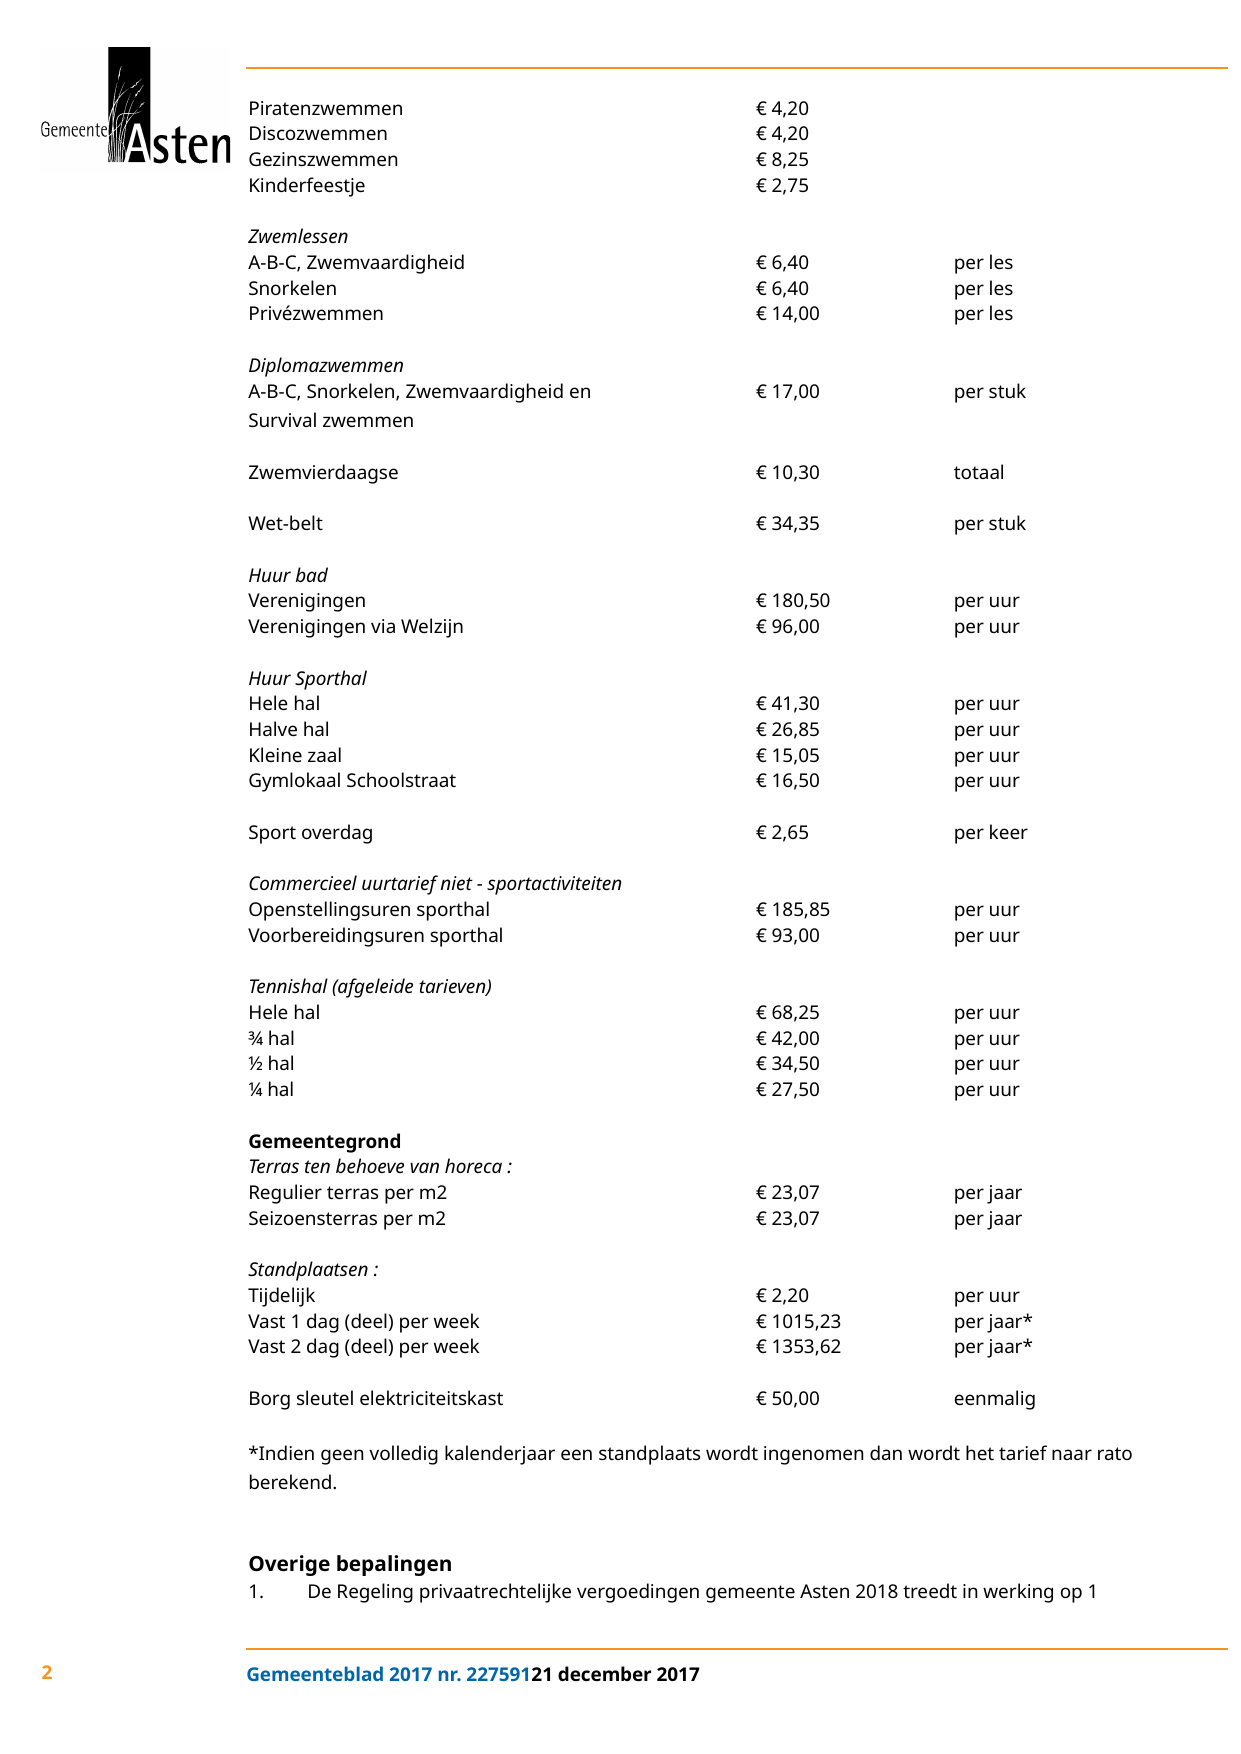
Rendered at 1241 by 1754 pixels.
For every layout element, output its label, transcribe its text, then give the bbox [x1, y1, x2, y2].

table_cell [954, 1154, 1152, 1179]
table_cell [248, 793, 756, 819]
picture [41, 47, 231, 172]
table_cell € 2,75 [756, 172, 954, 198]
table_cell € 42,00 [756, 1025, 954, 1051]
table_cell ¾ hal [248, 1025, 756, 1051]
table_cell € 34,35 [756, 510, 954, 536]
table_cell [954, 1411, 1152, 1437]
table_cell [756, 1102, 954, 1128]
table_cell € 27,50 [756, 1076, 954, 1102]
table_cell [756, 793, 954, 819]
table_cell [954, 121, 1152, 146]
table_cell [954, 433, 1152, 459]
table_cell per jaar* [954, 1334, 1152, 1359]
text *Indien geen volledig kalenderjaar een standplaats wordt ingenomen dan wordt het tarief naar rato berekend. [248, 1440, 1152, 1495]
table_cell € 10,30 [756, 459, 954, 484]
table_cell [248, 198, 756, 223]
table_cell [756, 562, 954, 587]
table_cell Verenigingen via Welzijn [248, 613, 756, 639]
table_cell per les [954, 301, 1152, 326]
table_cell [248, 326, 756, 352]
table_cell per jaar [954, 1205, 1152, 1231]
table_cell [954, 1359, 1152, 1385]
table_cell € 26,85 [756, 716, 954, 742]
table_cell [954, 1128, 1152, 1153]
table_cell [756, 1154, 954, 1179]
table_cell [248, 639, 756, 665]
table_cell per uur [954, 999, 1152, 1025]
table_cell A-B-C, Zwemvaardigheid [248, 249, 756, 275]
table_cell Wet-belt [248, 510, 756, 536]
table_cell per uur [954, 742, 1152, 768]
table_cell ¼ hal [248, 1076, 756, 1102]
table_cell [756, 974, 954, 999]
table_cell [954, 326, 1152, 352]
table_cell [756, 1359, 954, 1385]
table_cell per uur [954, 1051, 1152, 1076]
table_cell Halve hal [248, 716, 756, 742]
table_cell Seizoensterras per m2 [248, 1205, 756, 1231]
table_cell € 180,50 [756, 588, 954, 613]
table_cell per stuk [954, 510, 1152, 536]
table_cell € 23,07 [756, 1205, 954, 1231]
table_cell per uur [954, 1076, 1152, 1102]
table_cell Tijdelijk [248, 1282, 756, 1308]
table_cell per uur [954, 613, 1152, 639]
table_cell € 185,85 [756, 896, 954, 922]
table_cell Kleine zaal [248, 742, 756, 768]
table_cell [248, 485, 756, 510]
table_cell Regulier terras per m2 [248, 1179, 756, 1205]
table_cell Tennishal (afgeleide tarieven) [248, 974, 756, 999]
table_cell € 1353,62 [756, 1334, 954, 1359]
table_cell ½ hal [248, 1051, 756, 1076]
text Overige bepalingen [248, 1549, 1152, 1578]
table_cell [954, 224, 1152, 249]
table_cell [248, 536, 756, 562]
table_cell A-B-C, Snorkelen, Zwemvaardigheid en Survival zwemmen [248, 378, 756, 433]
table_cell Terras ten behoeve van horeca : [248, 1154, 756, 1179]
table_cell € 41,30 [756, 690, 954, 716]
table_cell [954, 665, 1152, 690]
table_cell Standplaatsen : [248, 1256, 756, 1282]
table_cell [756, 948, 954, 973]
table_cell per uur [954, 768, 1152, 793]
table_cell € 14,00 [756, 301, 954, 326]
table_cell € 16,50 [756, 768, 954, 793]
table_cell per stuk [954, 378, 1152, 433]
table_cell € 50,00 [756, 1385, 954, 1411]
table_cell per keer [954, 819, 1152, 845]
table_cell [954, 198, 1152, 223]
table_cell € 6,40 [756, 249, 954, 275]
table_cell € 4,20 [756, 121, 954, 146]
table_cell € 4,20 [756, 95, 954, 121]
table_cell [756, 1411, 954, 1437]
table_cell per uur [954, 922, 1152, 948]
table_cell per jaar* [954, 1308, 1152, 1334]
table_cell Voorbereidingsuren sporthal [248, 922, 756, 948]
table_cell Piratenzwemmen [248, 95, 756, 121]
table_cell € 96,00 [756, 613, 954, 639]
table_cell [756, 198, 954, 223]
table_cell Huur bad [248, 562, 756, 587]
table_cell [954, 871, 1152, 896]
table_cell [954, 1256, 1152, 1282]
table_cell [756, 326, 954, 352]
table_cell [954, 1231, 1152, 1256]
table_cell Snorkelen [248, 275, 756, 301]
table_cell € 2,65 [756, 819, 954, 845]
table_cell [248, 1231, 756, 1256]
table_cell € 15,05 [756, 742, 954, 768]
table_cell [756, 845, 954, 871]
table_cell [756, 433, 954, 459]
table_cell per uur [954, 716, 1152, 742]
table_cell Gymlokaal Schoolstraat [248, 768, 756, 793]
table_cell [756, 1128, 954, 1153]
table_cell [248, 1359, 756, 1385]
table_cell per uur [954, 1025, 1152, 1051]
table_cell [954, 485, 1152, 510]
table_cell € 6,40 [756, 275, 954, 301]
table_cell [756, 485, 954, 510]
table_cell [954, 1102, 1152, 1128]
table_cell Openstellingsuren sporthal [248, 896, 756, 922]
table_cell [756, 224, 954, 249]
table_cell per uur [954, 896, 1152, 922]
table_cell Vast 1 dag (deel) per week [248, 1308, 756, 1334]
table_cell per les [954, 275, 1152, 301]
table_cell [954, 639, 1152, 665]
table_cell Borg sleutel elektriciteitskast [248, 1385, 756, 1411]
table_cell [248, 1102, 756, 1128]
table_cell € 17,00 [756, 378, 954, 433]
table_cell Vast 2 dag (deel) per week [248, 1334, 756, 1359]
table_cell Commercieel uurtarief niet - sportactiviteiten [248, 871, 756, 896]
table_cell [954, 352, 1152, 378]
table_cell [756, 536, 954, 562]
table_cell [954, 974, 1152, 999]
table_cell [756, 871, 954, 896]
table_cell € 2,20 [756, 1282, 954, 1308]
table_cell [954, 845, 1152, 871]
table_cell [756, 639, 954, 665]
table_cell [756, 352, 954, 378]
table_cell Discozwemmen [248, 121, 756, 146]
table_cell [248, 948, 756, 973]
table_cell [756, 665, 954, 690]
table_cell per uur [954, 1282, 1152, 1308]
table_cell Hele hal [248, 690, 756, 716]
table_cell [954, 95, 1152, 121]
table_cell totaal [954, 459, 1152, 484]
table_cell per jaar [954, 1179, 1152, 1205]
table_cell Zwemlessen [248, 224, 756, 249]
table_cell € 1015,23 [756, 1308, 954, 1334]
table_cell Sport overdag [248, 819, 756, 845]
table_cell Privézwemmen [248, 301, 756, 326]
table_cell € 93,00 [756, 922, 954, 948]
table_cell [756, 1256, 954, 1282]
table_cell [954, 172, 1152, 198]
table_cell per les [954, 249, 1152, 275]
table_cell Gemeentegrond [248, 1128, 756, 1153]
table_cell [954, 562, 1152, 587]
table_cell [954, 948, 1152, 973]
table_cell per uur [954, 588, 1152, 613]
table_cell Zwemvierdaagse [248, 459, 756, 484]
table_cell [954, 536, 1152, 562]
table_cell eenmalig [954, 1385, 1152, 1411]
list De Regeling privaatrechtelijke vergoedingen gemeente Asten 2018 treedt in werking op 1 [248, 1578, 1152, 1603]
table_cell [954, 146, 1152, 172]
table_cell per uur [954, 690, 1152, 716]
table_cell Verenigingen [248, 588, 756, 613]
table_cell [756, 1231, 954, 1256]
table_cell [248, 433, 756, 459]
table_cell € 34,50 [756, 1051, 954, 1076]
table_cell [248, 1411, 756, 1437]
table_cell € 68,25 [756, 999, 954, 1025]
table_cell € 23,07 [756, 1179, 954, 1205]
table_cell [248, 845, 756, 871]
table_cell Kinderfeestje [248, 172, 756, 198]
table_cell Gezinszwemmen [248, 146, 756, 172]
table_cell € 8,25 [756, 146, 954, 172]
table_cell Diplomazwemmen [248, 352, 756, 378]
table_cell Huur Sporthal [248, 665, 756, 690]
table_cell Hele hal [248, 999, 756, 1025]
table_cell [954, 793, 1152, 819]
